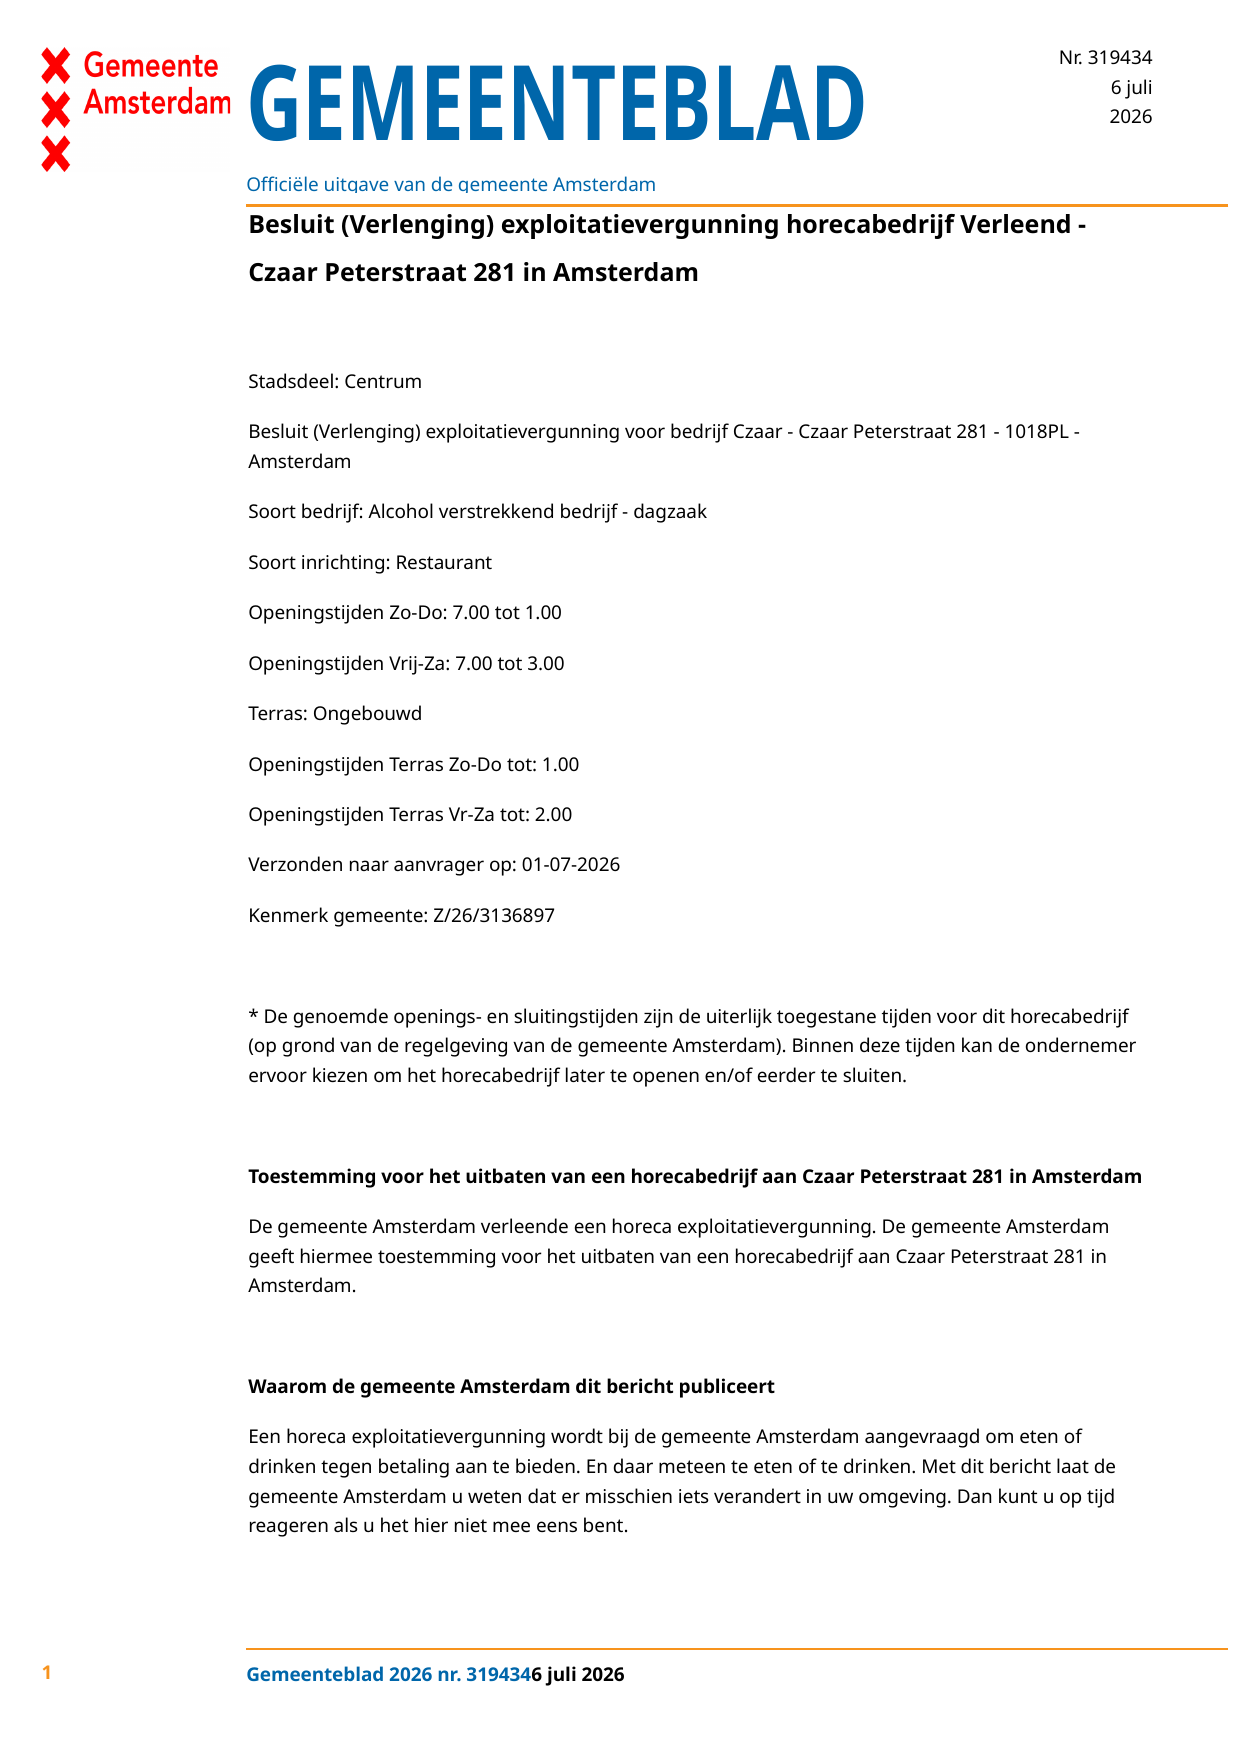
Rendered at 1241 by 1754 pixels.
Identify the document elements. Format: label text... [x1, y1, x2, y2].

text Soort inrichting: Restaurant [248, 549, 1152, 575]
text Toestemming voor het uitbaten van een horecabedrijf aan Czaar Peterstraat 281 in Amsterdam [248, 1163, 1152, 1189]
text Verzonden naar aanvrager op: 01-07-2026 [248, 852, 1152, 877]
text Besluit (Verlenging) exploitatievergunning voor bedrijf Czaar - Czaar Peterstraat 281 - 1018PL - Amsterdam [248, 419, 1152, 474]
text Een horeca exploitatievergunning wordt bij de gemeente Amsterdam aangevraagd om eten of drinken tegen betaling aan te bieden. En daar meteen te eten of te drinken. Met dit bericht laat de gemeente Amsterdam u weten dat er misschien iets verandert in uw omgeving. Dan kunt u op tijd reageren als u het hier niet mee eens bent. [248, 1424, 1152, 1538]
text * De genoemde openings- en sluitingstijden zijn de uiterlijk toegestane tijden voor dit horecabedrijf (op grond van de regelgeving van de gemeente Amsterdam). Binnen deze tijden kan de ondernemer ervoor kiezen om het horecabedrijf later te openen en/of eerder te sluiten. [248, 1003, 1152, 1088]
text Kenmerk gemeente: Z/26/3136897 [248, 902, 1152, 928]
text De gemeente Amsterdam verleende een horeca exploitatievergunning. De gemeente Amsterdam geeft hiermee toestemming voor het uitbaten van een horecabedrijf aan Czaar Peterstraat 281 in Amsterdam. [248, 1213, 1152, 1298]
text Besluit (Verlenging) exploitatievergunning horecabedrijf Verleend - Czaar Peterstraat 281 in Amsterdam [248, 207, 1152, 288]
text Openingstijden Vrij-Za: 7.00 tot 3.00 [248, 650, 1152, 676]
text Waarom de gemeente Amsterdam dit bericht publiceert [248, 1373, 1152, 1399]
text Openingstijden Terras Vr-Za tot: 2.00 [248, 801, 1152, 827]
text Soort bedrijf: Alcohol verstrekkend bedrijf - dagzaak [248, 499, 1152, 524]
text Stadsdeel: Centrum [248, 368, 1152, 394]
text Openingstijden Terras Zo-Do tot: 1.00 [248, 751, 1152, 777]
text Terras: Ongebouwd [248, 700, 1152, 726]
picture [41, 47, 231, 172]
text Openingstijden Zo-Do: 7.00 tot 1.00 [248, 599, 1152, 625]
